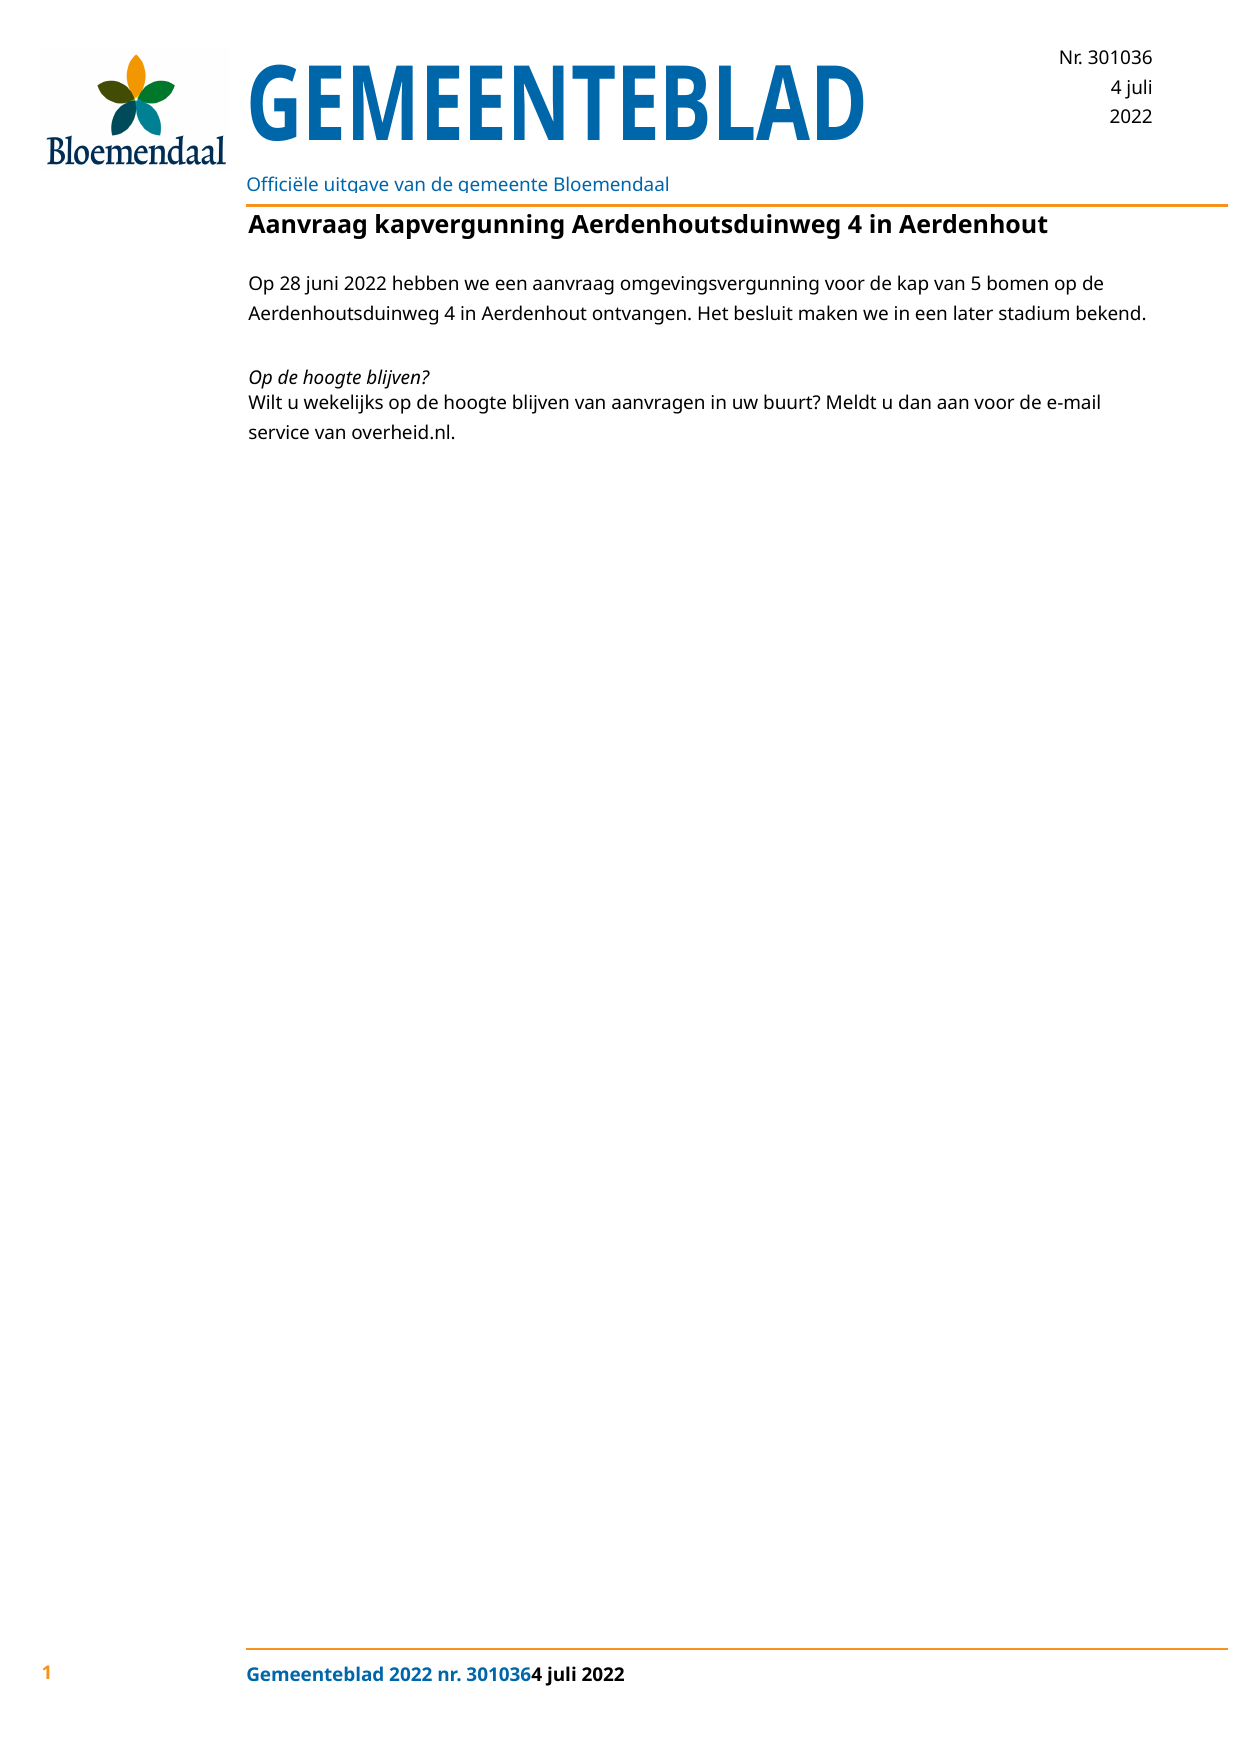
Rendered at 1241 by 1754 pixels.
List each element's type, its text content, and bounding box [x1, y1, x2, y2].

picture [41, 47, 231, 172]
text Op de hoogte blijven? [248, 364, 1152, 389]
text Op 28 juni 2022 hebben we een aanvraag omgevingsvergunning voor de kap van 5 bomen op de Aerdenhoutsduinweg 4 in Aerdenhout ontvangen. Het besluit maken we in een later stadium bekend. [248, 270, 1152, 326]
text Wilt u wekelijks op de hoogte blijven van aanvragen in uw buurt? Meldt u dan aan voor de e-mail service van overheid.nl. [248, 389, 1152, 445]
text Aanvraag kapvergunning Aerdenhoutsduinweg 4 in Aerdenhout [248, 207, 1152, 241]
